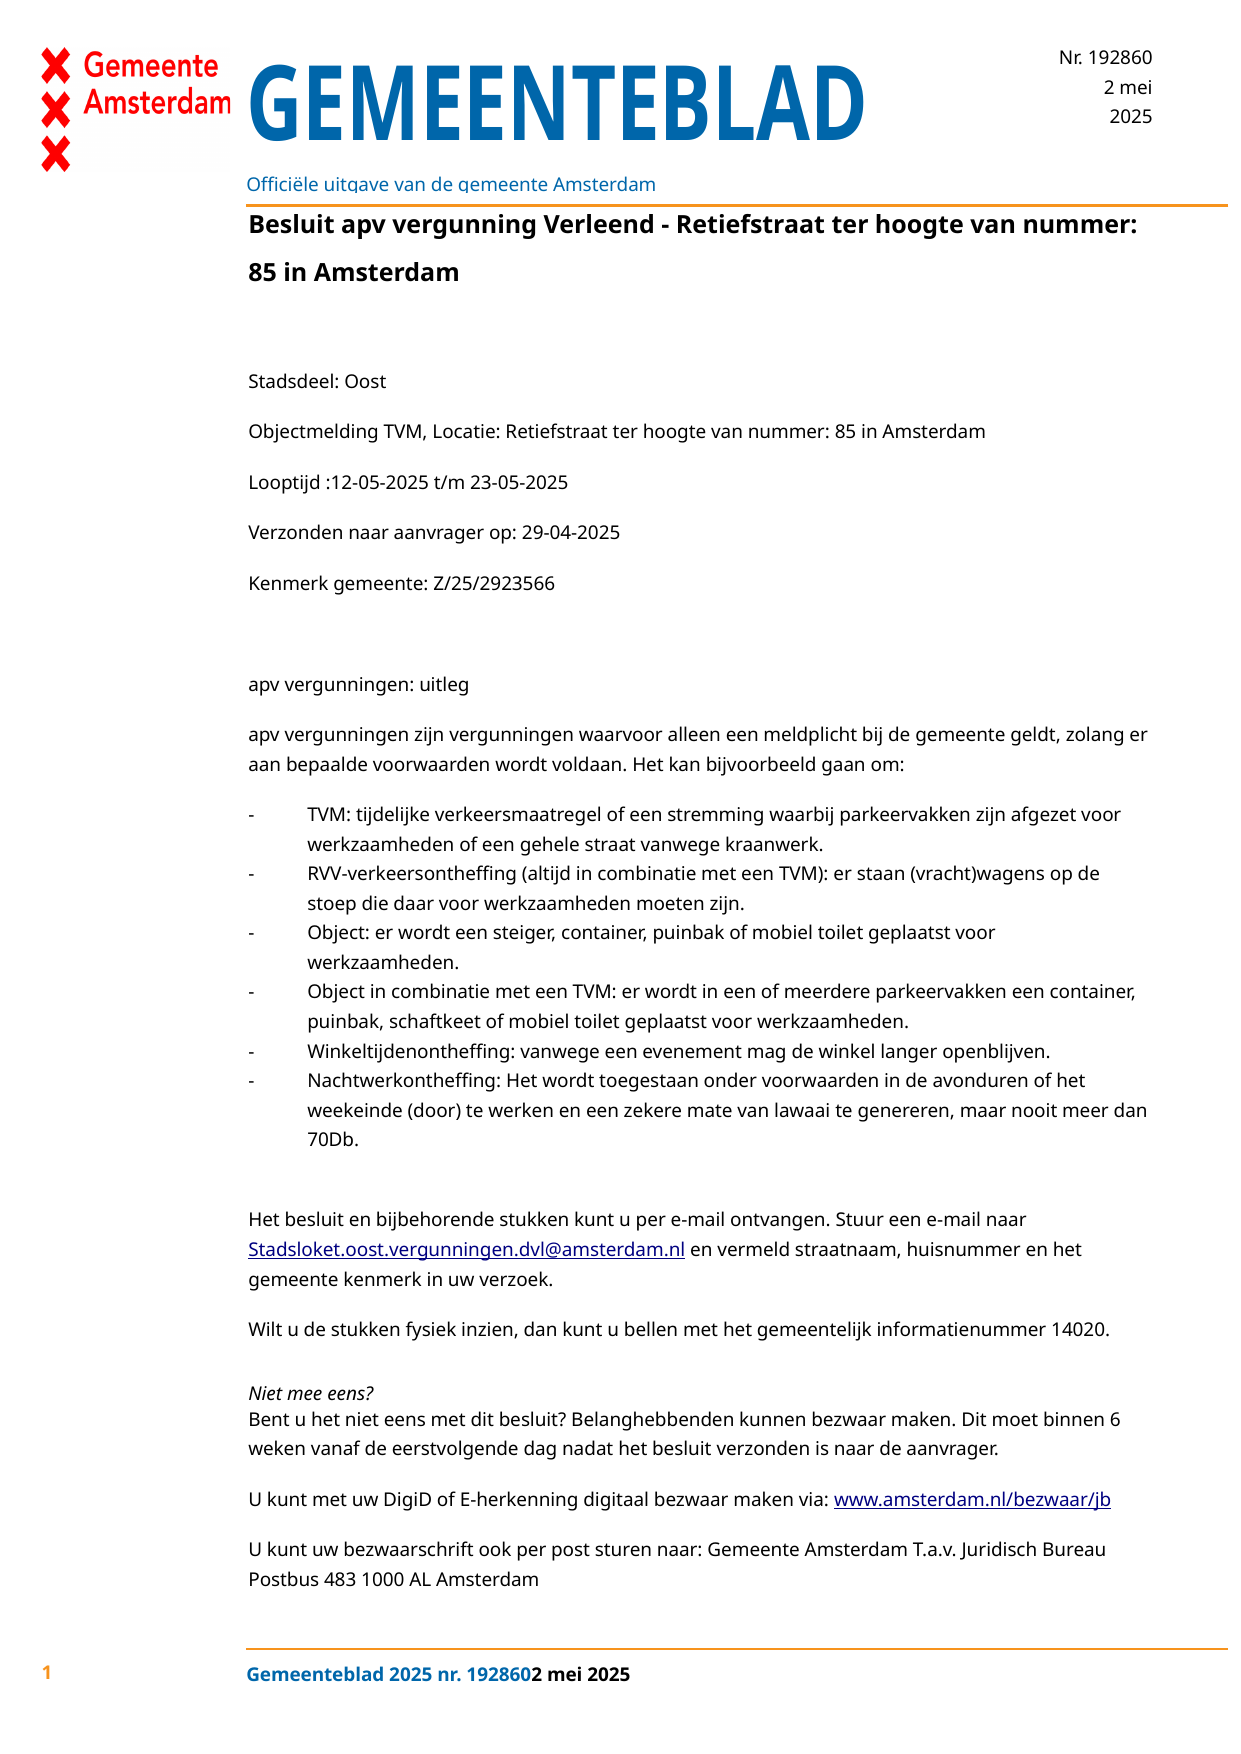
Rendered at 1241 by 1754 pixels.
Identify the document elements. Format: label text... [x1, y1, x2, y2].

list Object in combinatie met een TVM: er wordt in een of meerdere parkeervakken een container, puinbak, schaftkeet of mobiel toilet geplaatst voor werkzaamheden. [248, 979, 1152, 1034]
text U kunt uw bezwaarschrift ook per post sturen naar: Gemeente Amsterdam T.a.v. Juridisch Bureau Postbus 483 1000 AL Amsterdam [248, 1536, 1152, 1592]
picture [41, 47, 231, 172]
list Nachtwerkontheffing: Het wordt toegestaan onder voorwaarden in de avonduren of het weekeinde (door) te werken en een zekere mate van lawaai te genereren, maar nooit meer dan 70Db. [248, 1067, 1152, 1152]
text Bent u het niet eens met dit besluit? Belanghebbenden kunnen bezwaar maken. Dit moet binnen 6 weken vanaf de eerstvolgende dag nadat het besluit verzonden is naar de aanvrager. [248, 1406, 1152, 1461]
text Wilt u de stukken fysiek inzien, dan kunt u bellen met het gemeentelijk informatienummer 14020. [248, 1316, 1152, 1342]
list Object: er wordt een steiger, container, puinbak of mobiel toilet geplaatst voor werkzaamheden. [248, 919, 1152, 975]
text U kunt met uw DigiD of E-herkenning digitaal bezwaar maken via: www.amsterdam.nl/bezwaar/jb [248, 1486, 1152, 1512]
text apv vergunningen zijn vergunningen waarvoor alleen een meldplicht bij de gemeente geldt, zolang er aan bepaalde voorwaarden wordt voldaan. Het kan bijvoorbeeld gaan om: [248, 721, 1152, 777]
text Het besluit en bijbehorende stukken kunt u per e-mail ontvangen. Stuur een e-mail naar Stadsloket.oost.vergunningen.dvl@amsterdam.nl en vermeld straatnaam, huisnummer en het gemeente kenmerk in uw verzoek. [248, 1207, 1152, 1292]
text Looptijd :12-05-2025 t/m 23-05-2025 [248, 469, 1152, 495]
list Winkeltijdenontheffing: vanwege een evenement mag de winkel langer openblijven. [248, 1038, 1152, 1064]
text Kenmerk gemeente: Z/25/2923566 [248, 570, 1152, 596]
text Stadsdeel: Oost [248, 368, 1152, 394]
text Objectmelding TVM, Locatie: Retiefstraat ter hoogte van nummer: 85 in Amsterdam [248, 419, 1152, 444]
list TVM: tijdelijke verkeersmaatregel of een stremming waarbij parkeervakken zijn afgezet voor werkzaamheden of een gehele straat vanwege kraanwerk. [248, 801, 1152, 857]
list RVV-verkeersontheffing (altijd in combinatie met een TVM): er staan (vracht)wagens op de stoep die daar voor werkzaamheden moeten zijn. [248, 860, 1152, 916]
text Niet mee eens? [248, 1380, 1152, 1406]
text Besluit apv vergunning Verleend - Retiefstraat ter hoogte van nummer: 85 in Amsterdam [248, 207, 1152, 288]
text apv vergunningen: uitleg [248, 671, 1152, 697]
text Verzonden naar aanvrager op: 29-04-2025 [248, 519, 1152, 545]
